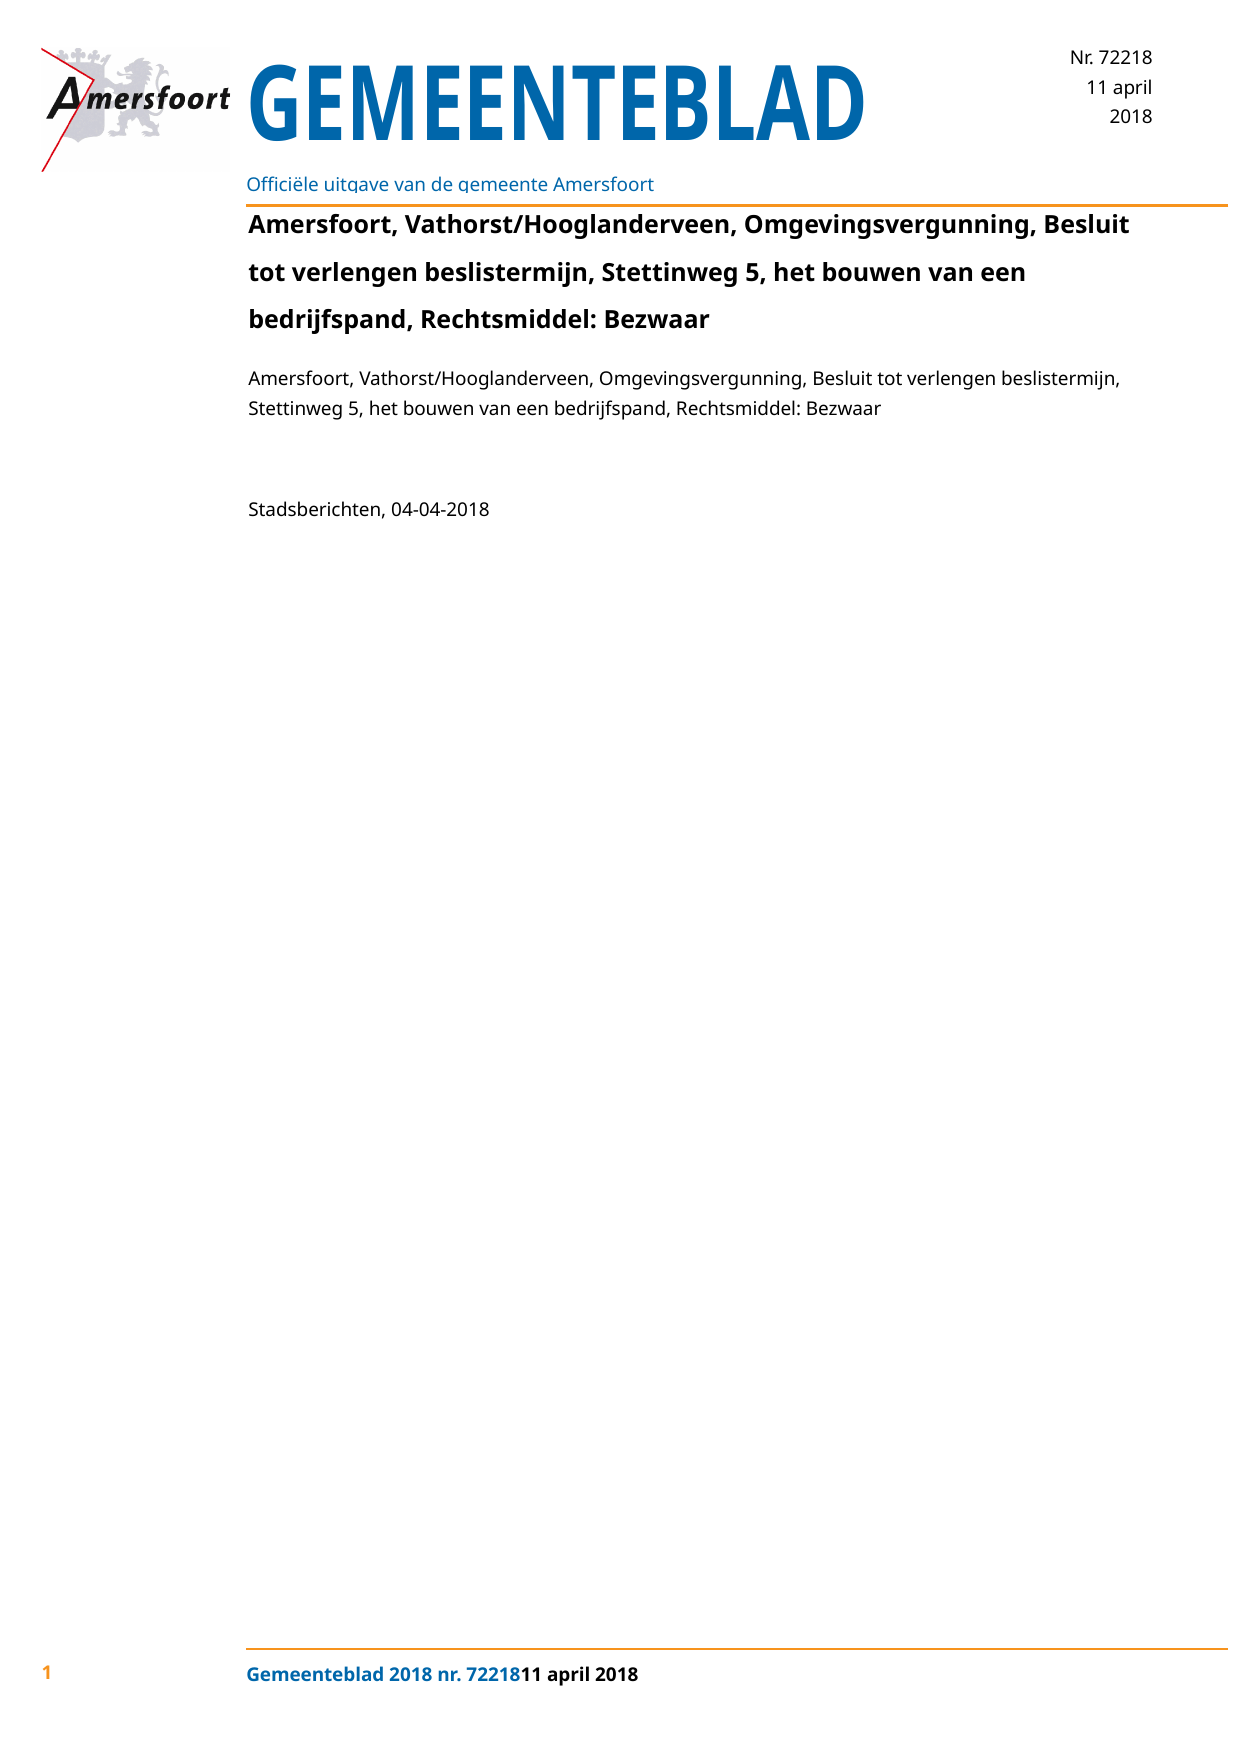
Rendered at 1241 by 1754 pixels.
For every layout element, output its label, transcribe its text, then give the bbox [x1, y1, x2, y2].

text Amersfoort, Vathorst/Hooglanderveen, Omgevingsvergunning, Besluit tot verlengen beslistermijn, Stettinweg 5, het bouwen van een bedrijfspand, Rechtsmiddel: Bezwaar [248, 207, 1152, 336]
text Amersfoort, Vathorst/Hooglanderveen, Omgevingsvergunning, Besluit tot verlengen beslistermijn, Stettinweg 5, het bouwen van een bedrijfspand, Rechtsmiddel: Bezwaar [248, 366, 1152, 421]
text Stadsberichten, 04-04-2018 [248, 496, 1152, 522]
picture [41, 47, 231, 172]
